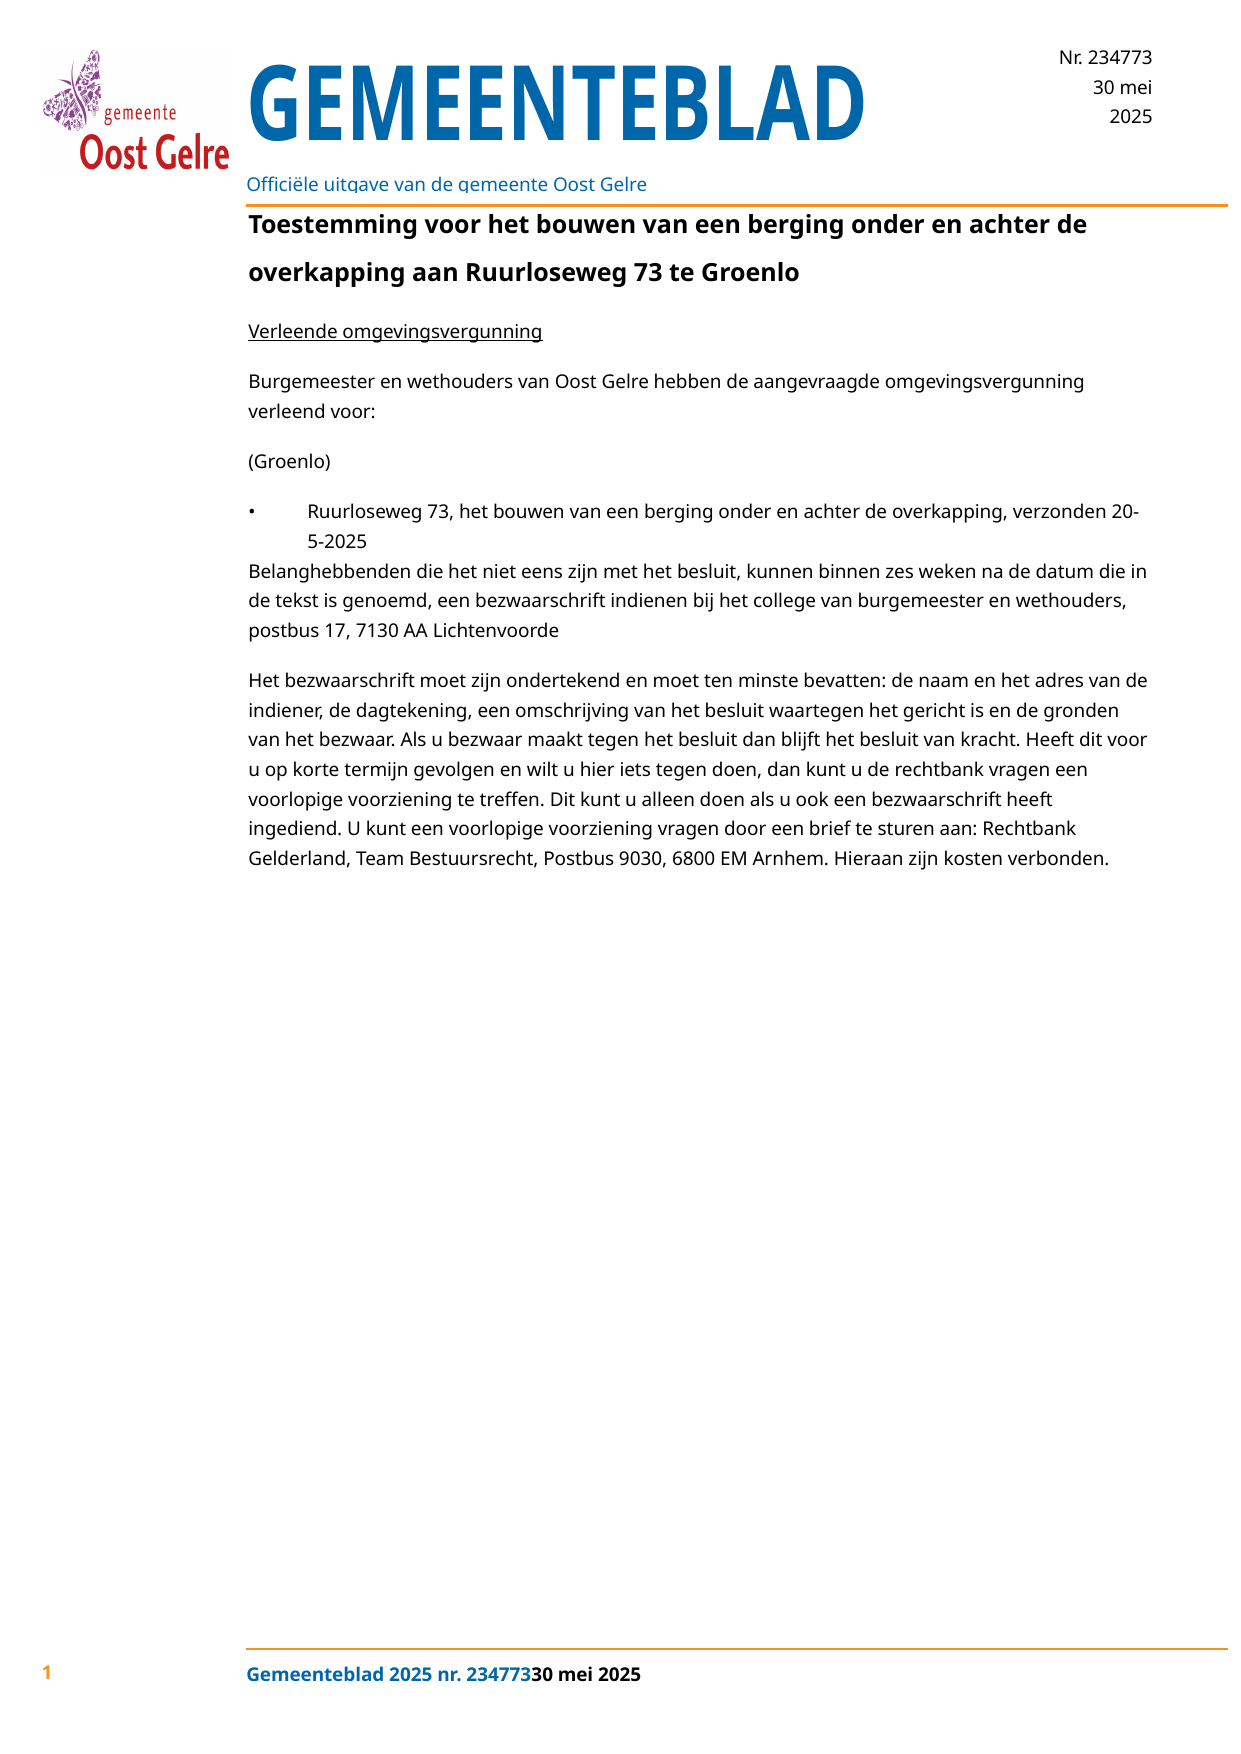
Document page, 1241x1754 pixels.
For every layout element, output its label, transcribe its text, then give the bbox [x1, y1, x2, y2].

text Het bezwaarschrift moet zijn ondertekend en moet ten minste bevatten: de naam en het adres van de indiener, de dagtekening, een omschrijving van het besluit waartegen het gericht is en de gronden van het bezwaar. Als u bezwaar maakt tegen het besluit dan blijft het besluit van kracht. Heeft dit voor u op korte termijn gevolgen en wilt u hier iets tegen doen, dan kunt u de rechtbank vragen een voorlopige voorziening te treffen. Dit kunt u alleen doen als u ook een bezwaarschrift heeft ingediend. U kunt een voorlopige voorziening vragen door een brief te sturen aan: Rechtbank Gelderland, Team Bestuursrecht, Postbus 9030, 6800 EM Arnhem. Hieraan zijn kosten verbonden. [248, 667, 1152, 871]
list Ruurloseweg 73, het bouwen van een berging onder en achter de overkapping, verzonden 20-5-2025 [248, 499, 1152, 554]
text Burgemeester en wethouders van Oost Gelre hebben de aangevraagde omgevingsvergunning verleend voor: [248, 368, 1152, 424]
text (Groenlo) [248, 448, 1152, 474]
text Belanghebbenden die het niet eens zijn met het besluit, kunnen binnen zes weken na de datum die in de tekst is genoemd, een bezwaarschrift indienen bij het college van burgemeester en wethouders, postbus 17, 7130 AA Lichtenvoorde [248, 558, 1152, 643]
picture [41, 47, 231, 172]
text Verleende omgevingsvergunning [248, 318, 1152, 344]
text Toestemming voor het bouwen van een berging onder en achter de overkapping aan Ruurloseweg 73 te Groenlo [248, 207, 1152, 288]
